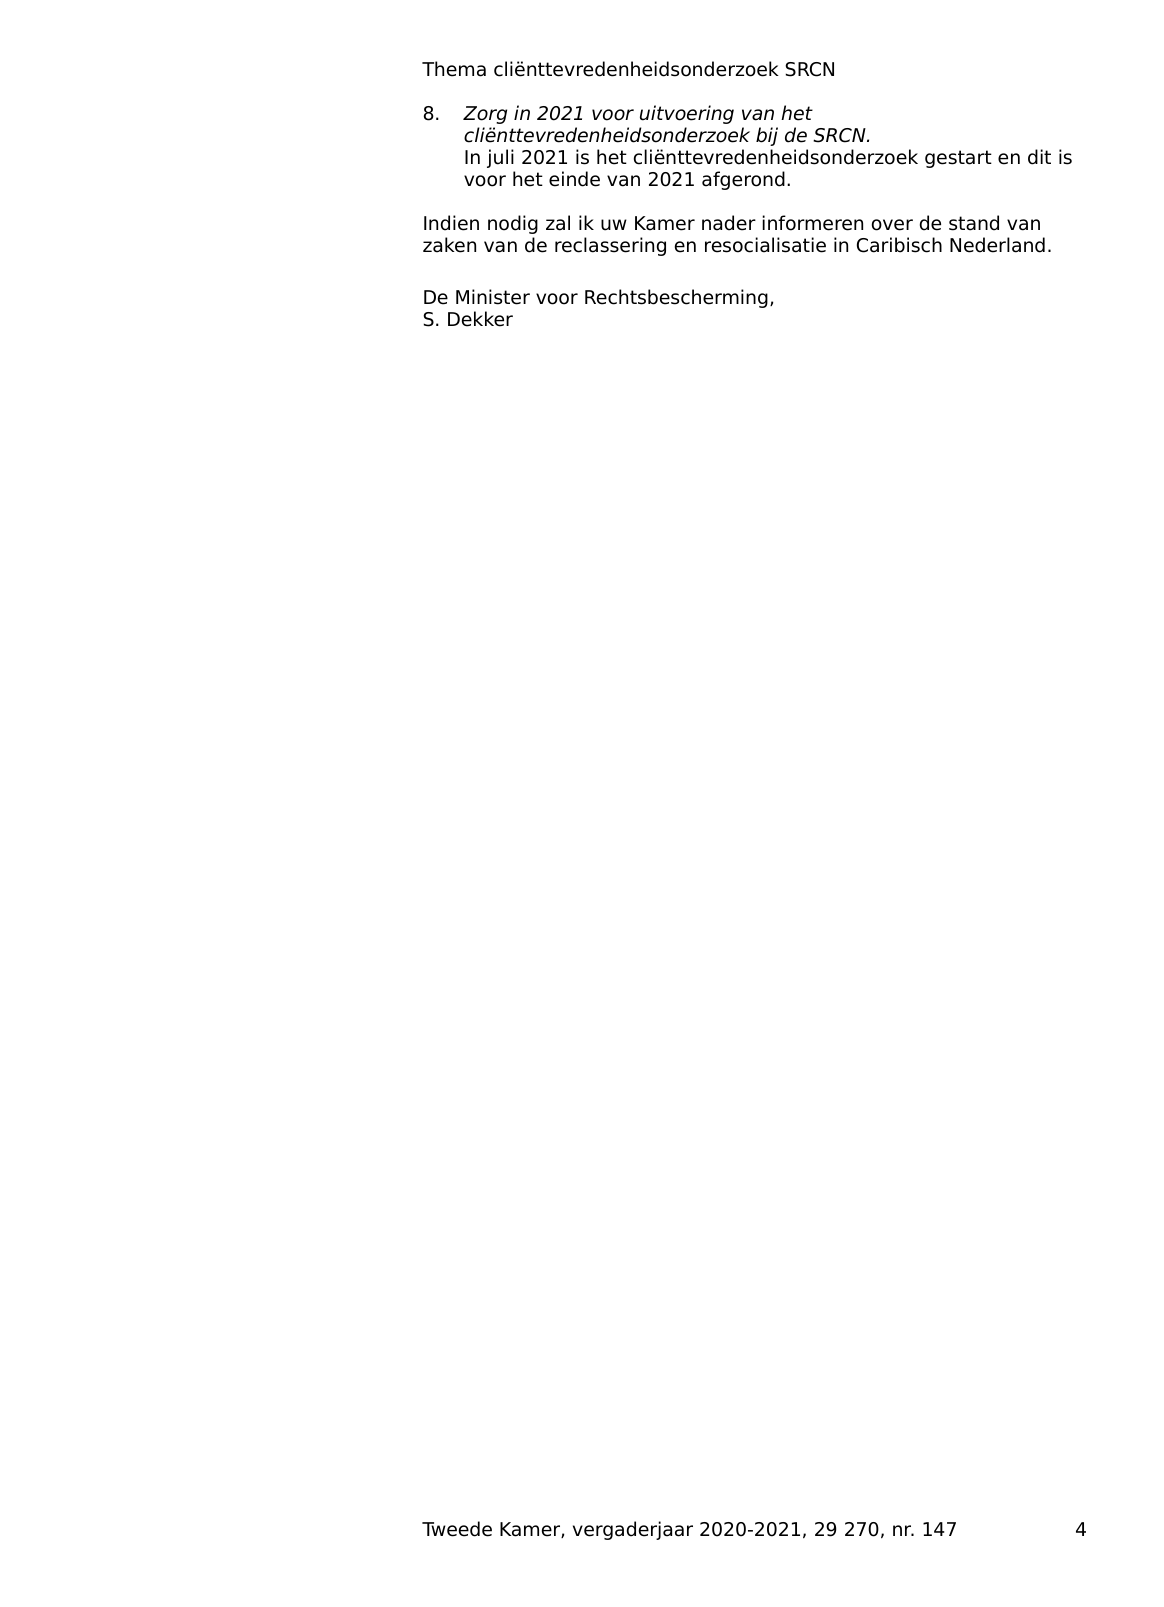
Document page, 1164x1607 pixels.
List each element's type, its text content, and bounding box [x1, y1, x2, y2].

text De Minister voor Rechtsbescherming, S. Dekker [422, 287, 1087, 331]
subtitle Thema cliënttevredenheidsonderzoek SRCN [422, 59, 1087, 81]
text Indien nodig zal ik uw Kamer nader informeren over de stand van zaken van de reclassering en resocialisatie in Caribisch Nederland. [422, 213, 1087, 257]
text In juli 2021 is het cliënttevredenheidsonderzoek gestart en dit is voor het einde van 2021 afgerond. [464, 147, 1087, 191]
text 8. Zorg in 2021 voor uitvoering van het cliënttevredenheidsonderzoek bij de SRCN. [422, 103, 1087, 147]
